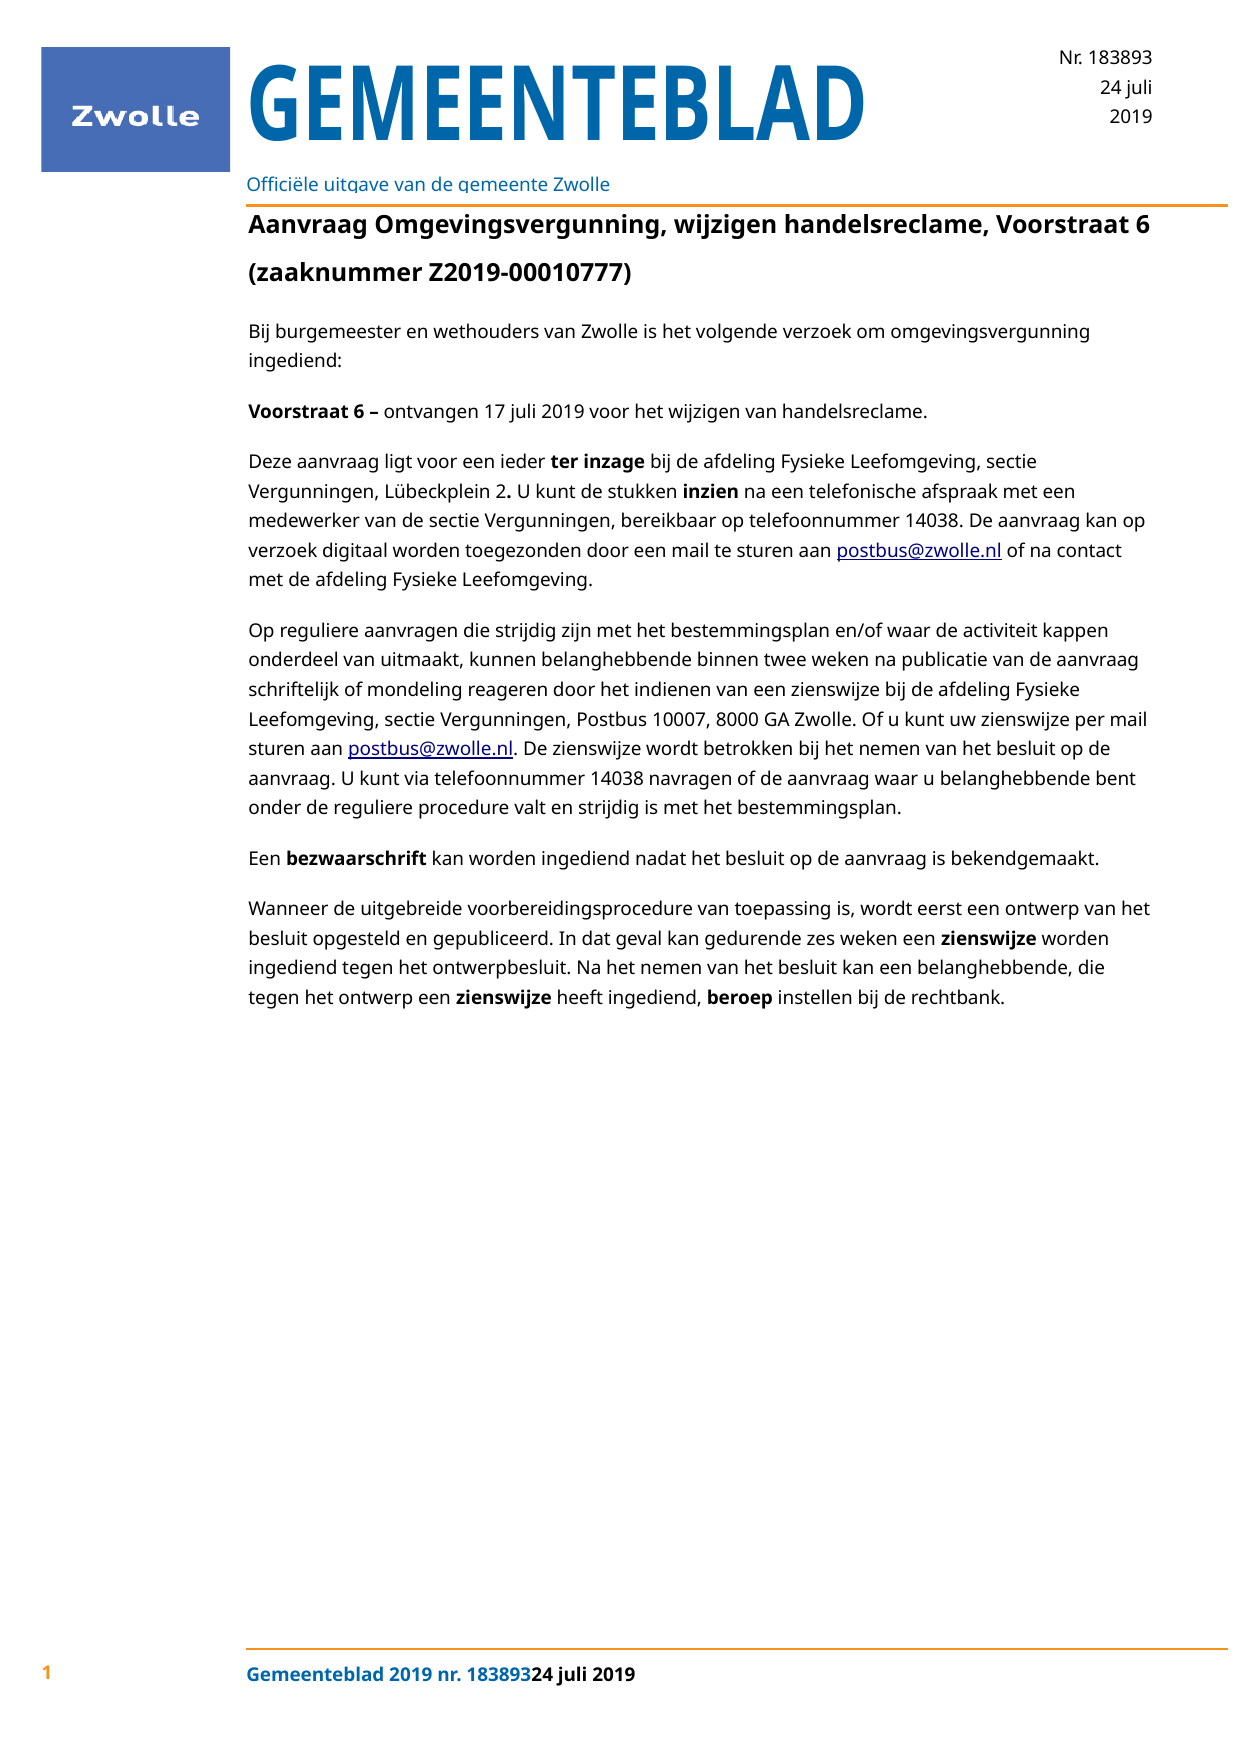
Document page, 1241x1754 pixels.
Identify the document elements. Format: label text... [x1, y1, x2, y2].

text Bij burgemeester en wethouders van Zwolle is het volgende verzoek om omgevingsvergunning ingediend: [248, 318, 1152, 373]
text Een bezwaarschrift kan worden ingediend nadat het besluit op de aanvraag is bekendgemaakt. [248, 845, 1152, 871]
text Voorstraat 6 – ontvangen 17 juli 2019 voor het wijzigen van handelsreclame. [248, 398, 1152, 424]
picture [41, 47, 231, 172]
text Deze aanvraag ligt voor een ieder ter inzage bij de afdeling Fysieke Leefomgeving, sectie Vergunningen, Lübeckplein 2. U kunt de stukken inzien na een telefonische afspraak met een medewerker van de sectie Vergunningen, bereikbaar op telefoonnummer 14038. De aanvraag kan op verzoek digitaal worden toegezonden door een mail te sturen aan postbus@zwolle.nl of na contact met de afdeling Fysieke Leefomgeving. [248, 448, 1152, 592]
text Wanneer de uitgebreide voorbereidingsprocedure van toepassing is, wordt eerst een ontwerp van het besluit opgesteld en gepubliceerd. In dat geval kan gedurende zes weken een zienswijze worden ingediend tegen het ontwerpbesluit. Na het nemen van het besluit kan een belanghebbende, die tegen het ontwerp een zienswijze heeft ingediend, beroep instellen bij de rechtbank. [248, 895, 1152, 1010]
text Aanvraag Omgevingsvergunning, wijzigen handelsreclame, Voorstraat 6 (zaaknummer Z2019-00010777) [248, 207, 1152, 288]
text Op reguliere aanvragen die strijdig zijn met het bestemmingsplan en/of waar de activiteit kappen onderdeel van uitmaakt, kunnen belanghebbende binnen twee weken na publicatie van de aanvraag schriftelijk of mondeling reageren door het indienen van een zienswijze bij de afdeling Fysieke Leefomgeving, sectie Vergunningen, Postbus 10007, 8000 GA Zwolle. Of u kunt uw zienswijze per mail sturen aan postbus@zwolle.nl. De zienswijze wordt betrokken bij het nemen van het besluit op de aanvraag. U kunt via telefoonnummer 14038 navragen of de aanvraag waar u belanghebbende bent onder de reguliere procedure valt en strijdig is met het bestemmingsplan. [248, 617, 1152, 820]
